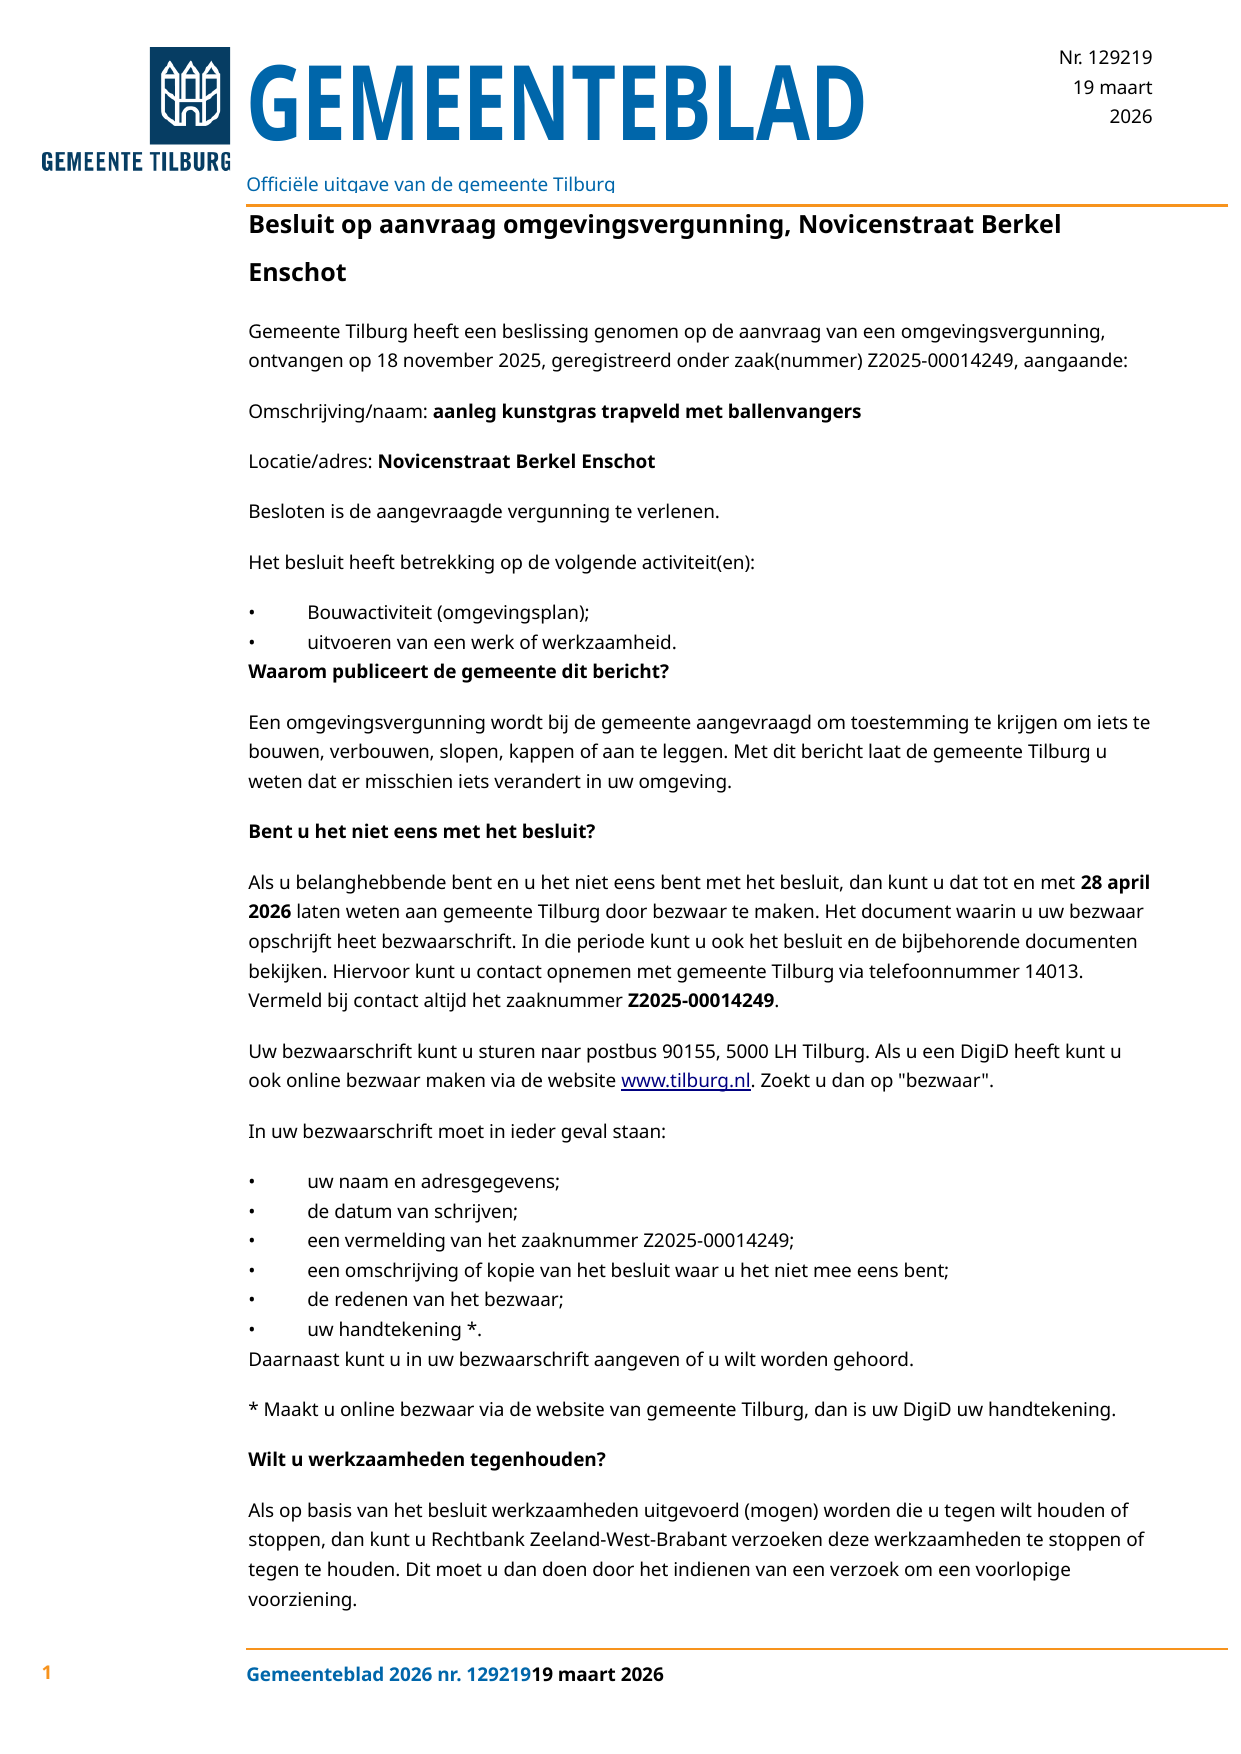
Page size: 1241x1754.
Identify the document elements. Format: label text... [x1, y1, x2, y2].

text Als u belanghebbende bent en u het niet eens bent met het besluit, dan kunt u dat tot en met 28 april 2026 laten weten aan gemeente Tilburg door bezwaar te maken. Het document waarin u uw bezwaar opschrijft heet bezwaarschrift. In die periode kunt u ook het besluit en de bijbehorende documenten bekijken. Hiervoor kunt u contact opnemen met gemeente Tilburg via telefoonnummer 14013. Vermeld bij contact altijd het zaaknummer Z2025-00014249. [248, 869, 1152, 1013]
text Als op basis van het besluit werkzaamheden uitgevoerd (mogen) worden die u tegen wilt houden of stoppen, dan kunt u Rechtbank Zeeland-West-Brabant verzoeken deze werkzaamheden te stoppen of tegen te houden. Dit moet u dan doen door het indienen van een verzoek om een voorlopige voorziening. [248, 1497, 1152, 1612]
list uitvoeren van een werk of werkzaamheid. [248, 629, 1152, 655]
text Gemeente Tilburg heeft een beslissing genomen op de aanvraag van een omgevingsvergunning, ontvangen op 18 november 2025, geregistreerd onder zaak(nummer) Z2025-00014249, aangaande: [248, 318, 1152, 373]
list een omschrijving of kopie van het besluit waar u het niet mee eens bent; [248, 1257, 1152, 1283]
picture [41, 47, 231, 172]
list Bouwactiviteit (omgevingsplan); [248, 599, 1152, 625]
text * Maakt u online bezwaar via de website van gemeente Tilburg, dan is uw DigiD uw handtekening. [248, 1396, 1152, 1422]
text Besluit op aanvraag omgevingsvergunning, Novicenstraat Berkel Enschot [248, 207, 1152, 288]
text Uw bezwaarschrift kunt u sturen naar postbus 90155, 5000 LH Tilburg. Als u een DigiD heeft kunt u ook online bezwaar maken via de website www.tilburg.nl. Zoekt u dan op "bezwaar". [248, 1038, 1152, 1093]
list de redenen van het bezwaar; [248, 1287, 1152, 1312]
text Locatie/adres: Novicenstraat Berkel Enschot [248, 448, 1152, 474]
text Wilt u werkzaamheden tegenhouden? [248, 1447, 1152, 1472]
text Bent u het niet eens met het besluit? [248, 819, 1152, 844]
text Het besluit heeft betrekking op de volgende activiteit(en): [248, 549, 1152, 575]
list uw naam en adresgegevens; [248, 1168, 1152, 1194]
text Omschrijving/naam: aanleg kunstgras trapveld met ballenvangers [248, 398, 1152, 424]
text Een omgevingsvergunning wordt bij de gemeente aangevraagd om toestemming te krijgen om iets te bouwen, verbouwen, slopen, kappen of aan te leggen. Met dit bericht laat de gemeente Tilburg u weten dat er misschien iets verandert in uw omgeving. [248, 709, 1152, 794]
text Besloten is de aangevraagde vergunning te verlenen. [248, 499, 1152, 524]
list uw handtekening *. [248, 1316, 1152, 1342]
list een vermelding van het zaaknummer Z2025-00014249; [248, 1227, 1152, 1253]
text In uw bezwaarschrift moet in ieder geval staan: [248, 1118, 1152, 1144]
list de datum van schrijven; [248, 1198, 1152, 1224]
text Daarnaast kunt u in uw bezwaarschrift aangeven of u wilt worden gehoord. [248, 1346, 1152, 1372]
text Waarom publiceert de gemeente dit bericht? [248, 659, 1152, 684]
